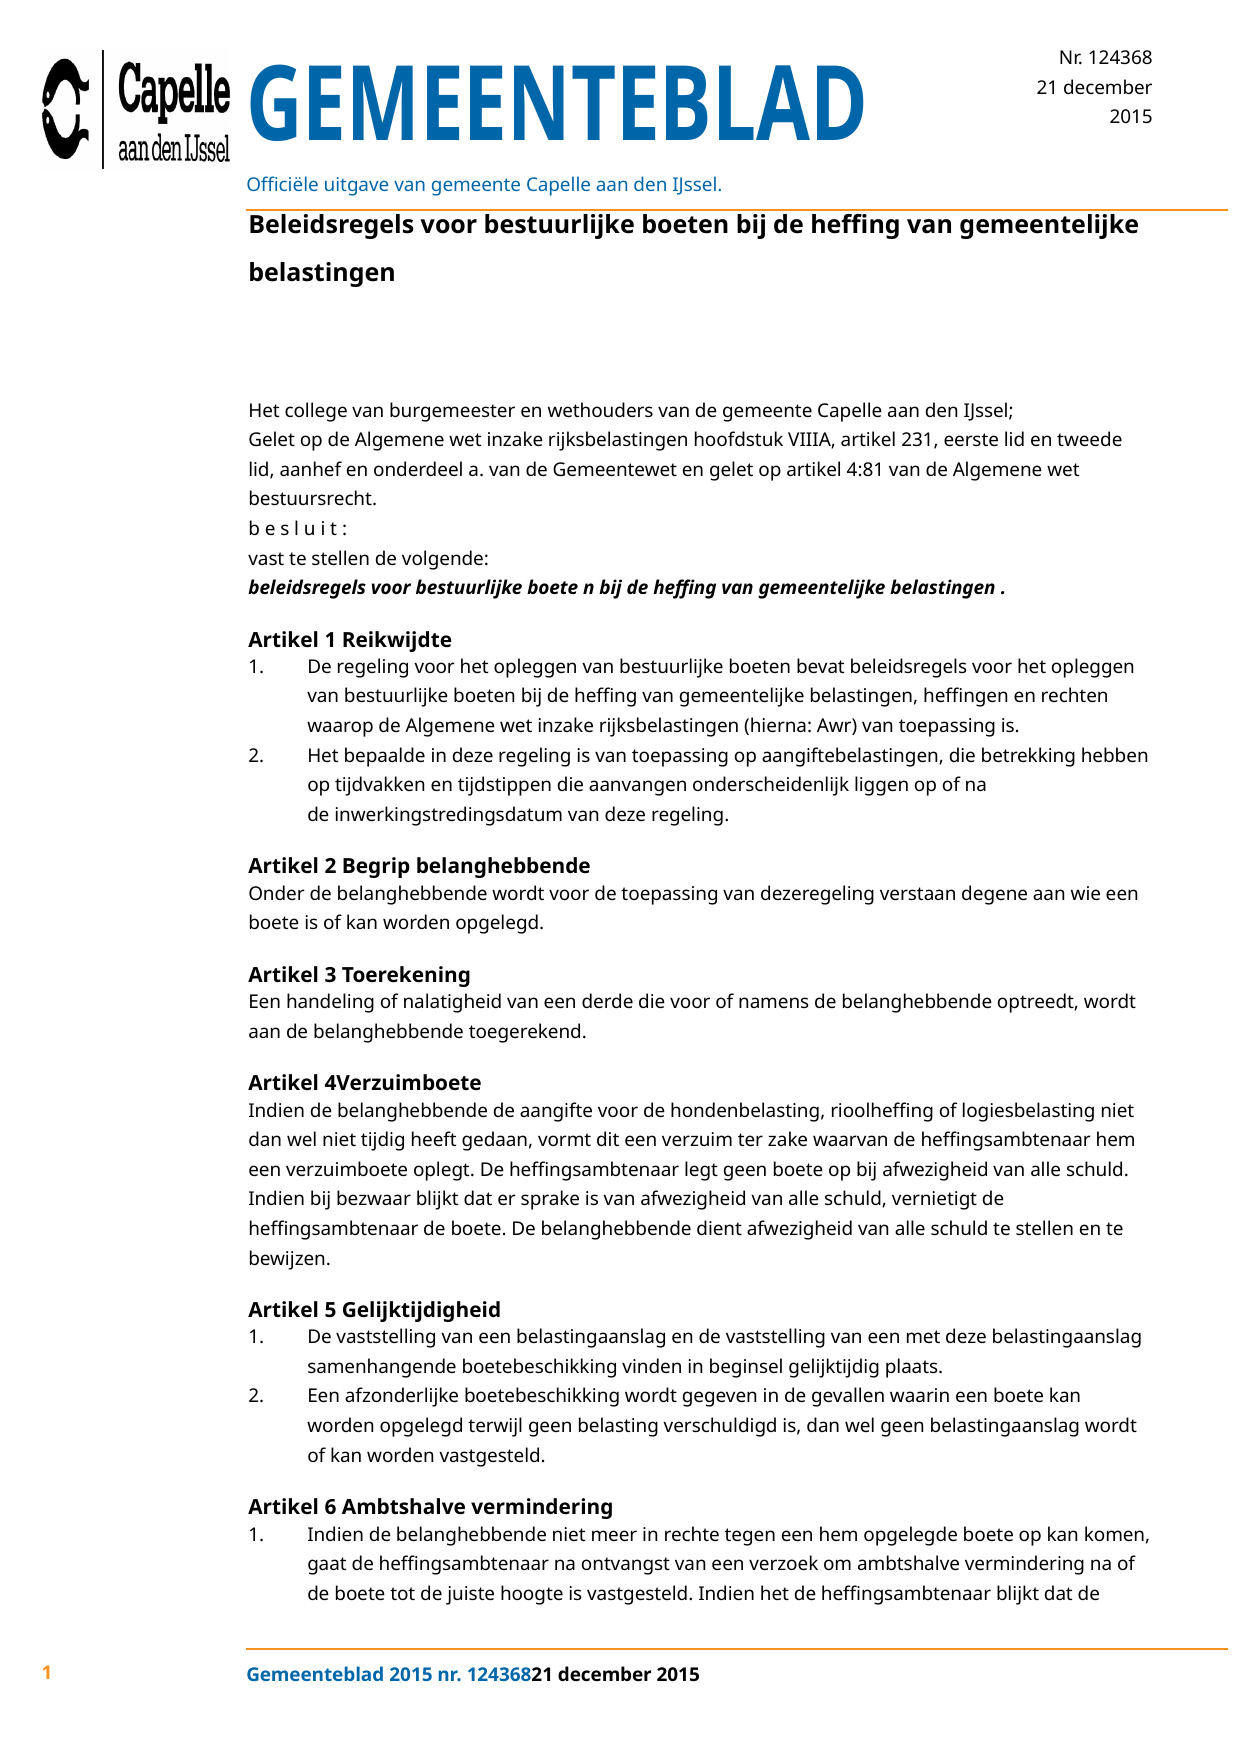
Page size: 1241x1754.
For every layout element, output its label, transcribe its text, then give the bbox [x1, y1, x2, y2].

list Een afzonderlijke boetebeschikking wordt gegeven in de gevallen waarin een boete kan worden opgelegd terwijl geen belasting verschuldigd is, dan wel geen belastingaanslag wordt of kan worden vastgesteld. [248, 1383, 1152, 1468]
picture [41, 47, 231, 172]
text vast te stellen de volgende: [248, 545, 1152, 570]
list de inwerkingstredingsdatum van deze regeling. [248, 801, 1152, 827]
text Een handeling of nalatigheid van een derde die voor of namens de belanghebbende optreedt, wordt aan de belanghebbende toegerekend. [248, 988, 1152, 1044]
list Het bepaalde in deze regeling is van toepassing op aangiftebelastingen, die betrekking hebben op tijdvakken en tijdstippen die aanvangen onderscheidenlijk liggen op of na [248, 742, 1152, 797]
text Artikel 4Verzuimboete [248, 1068, 1152, 1097]
text Artikel 5 Gelijktijdigheid [248, 1295, 1152, 1323]
text Artikel 6 Ambtshalve vermindering [248, 1492, 1152, 1521]
text Gelet op de Algemene wet inzake rijksbelastingen hoofdstuk VIIIA, artikel 231, eerste lid en tweede lid, aanhef en onderdeel a. van de Gemeentewet en gelet op artikel 4:81 van de Algemene wet bestuursrecht. [248, 426, 1152, 511]
text beleidsregels voor bestuurlijke boete n bij de heffing van gemeentelijke belastingen . [248, 574, 1152, 600]
text Artikel 3 Toerekening [248, 960, 1152, 988]
list De vaststelling van een belastingaanslag en de vaststelling van een met deze belastingaanslag samenhangende boetebeschikking vinden in beginsel gelijktijdig plaats. [248, 1323, 1152, 1379]
list Indien de belanghebbende niet meer in rechte tegen een hem opgelegde boete op kan komen, gaat de heffingsambtenaar na ontvangst van een verzoek om ambtshalve vermindering na of de boete tot de juiste hoogte is vastgesteld. Indien het de heffingsambtenaar blijkt dat de [248, 1521, 1152, 1606]
text Indien de belanghebbende de aangifte voor de hondenbelasting, rioolheffing of logiesbelasting niet dan wel niet tijdig heeft gedaan, vormt dit een verzuim ter zake waarvan de heffingsambtenaar hem een verzuimboete oplegt. De heffingsambtenaar legt geen boete op bij afwezigheid van alle schuld. Indien bij bezwaar blijkt dat er sprake is van afwezigheid van alle schuld, vernietigt de heffingsambtenaar de boete. De belanghebbende dient afwezigheid van alle schuld te stellen en te bewijzen. [248, 1097, 1152, 1270]
text Artikel 1 Reikwijdte [248, 625, 1152, 653]
text Artikel 2 Begrip belanghebbende [248, 851, 1152, 880]
text Onder de belanghebbende wordt voor de toepassing van dezeregeling verstaan degene aan wie een boete is of kan worden opgelegd. [248, 880, 1152, 935]
text Beleidsregels voor bestuurlijke boeten bij de heffing van gemeentelijke belastingen [248, 211, 1152, 288]
text Het college van burgemeester en wethouders van de gemeente Capelle aan den IJssel; [248, 397, 1152, 422]
list De regeling voor het opleggen van bestuurlijke boeten bevat beleidsregels voor het opleggen van bestuurlijke boeten bij de heffing van gemeentelijke belastingen, heffingen en rechten waarop de Algemene wet inzake rijksbelastingen (hierna: Awr) van toepassing is. [248, 653, 1152, 738]
text b e s l u i t : [248, 515, 1152, 541]
